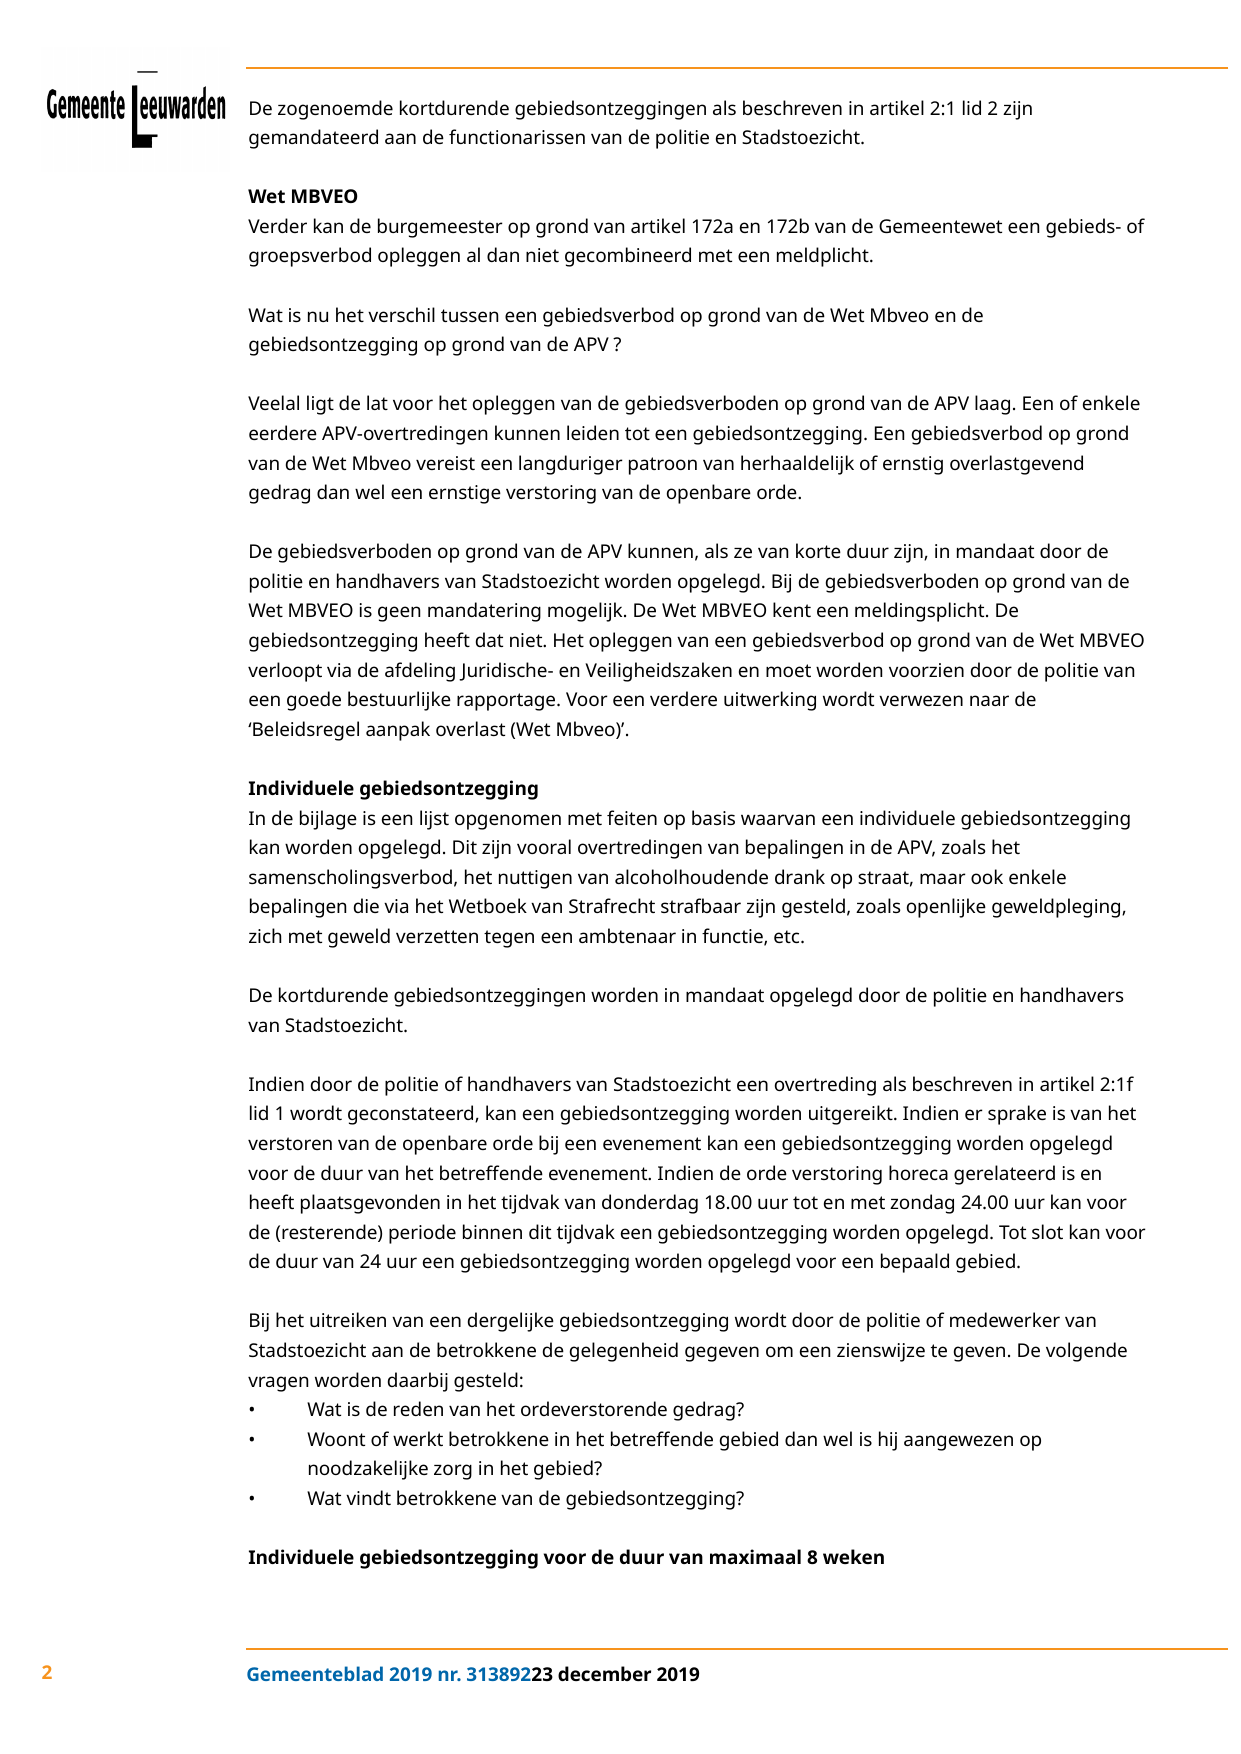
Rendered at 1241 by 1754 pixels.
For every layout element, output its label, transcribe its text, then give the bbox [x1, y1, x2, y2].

text De kortdurende gebiedsontzeggingen worden in mandaat opgelegd door de politie en handhavers van Stadstoezicht. [248, 982, 1152, 1038]
text De zogenoemde kortdurende gebiedsontzeggingen als beschreven in artikel 2:1 lid 2 zijn gemandateerd aan de functionarissen van de politie en Stadstoezicht. [248, 95, 1152, 150]
text In de bijlage is een lijst opgenomen met feiten op basis waarvan een individuele gebiedsontzegging kan worden opgelegd. Dit zijn vooral overtredingen van bepalingen in de APV, zoals het samenscholingsverbod, het nuttigen van alcoholhoudende drank op straat, maar ook enkele bepalingen die via het Wetboek van Strafrecht strafbaar zijn gesteld, zoals openlijke geweldpleging, zich met geweld verzetten tegen een ambtenaar in functie, etc. [248, 805, 1152, 949]
text Bij het uitreiken van een dergelijke gebiedsontzegging wordt door de politie of medewerker van Stadstoezicht aan de betrokkene de gelegenheid gegeven om een zienswijze te geven. De volgende vragen worden daarbij gesteld: [248, 1308, 1152, 1393]
text Verder kan de burgemeester op grond van artikel 172a en 172b van de Gemeentewet een gebieds- of groepsverbod opleggen al dan niet gecombineerd met een meldplicht. [248, 213, 1152, 268]
text Veelal ligt de lat voor het opleggen van de gebiedsverboden op grond van de APV laag. Een of enkele eerdere APV-overtredingen kunnen leiden tot een gebiedsontzegging. Een gebiedsverbod op grond van de Wet Mbveo vereist een langduriger patroon van herhaaldelijk of ernstig overlastgevend gedrag dan wel een ernstige verstoring van de openbare orde. [248, 391, 1152, 505]
text Individuele gebiedsontzegging [248, 775, 1152, 801]
text Indien door de politie of handhavers van Stadstoezicht een overtreding als beschreven in artikel 2:1f lid 1 wordt geconstateerd, kan een gebiedsontzegging worden uitgereikt. Indien er sprake is van het verstoren van de openbare orde bij een evenement kan een gebiedsontzegging worden opgelegd voor de duur van het betreffende evenement. Indien de orde verstoring horeca gerelateerd is en heeft plaatsgevonden in het tijdvak van donderdag 18.00 uur tot en met zondag 24.00 uur kan voor de (resterende) periode binnen dit tijdvak een gebiedsontzegging worden opgelegd. Tot slot kan voor de duur van 24 uur een gebiedsontzegging worden opgelegd voor een bepaald gebied. [248, 1071, 1152, 1274]
list Wat is de reden van het ordeverstorende gedrag? [248, 1396, 1152, 1422]
picture [41, 47, 231, 172]
list Wat vindt betrokkene van de gebiedsontzegging? [248, 1485, 1152, 1511]
text Wet MBVEO [248, 183, 1152, 209]
text Individuele gebiedsontzegging voor de duur van maximaal 8 weken [248, 1544, 1152, 1570]
text Wat is nu het verschil tussen een gebiedsverbod op grond van de Wet Mbveo en de gebiedsontzegging op grond van de APV ? [248, 302, 1152, 357]
list Woont of werkt betrokkene in het betreffende gebied dan wel is hij aangewezen op noodzakelijke zorg in het gebied? [248, 1426, 1152, 1481]
text De gebiedsverboden op grond van de APV kunnen, als ze van korte duur zijn, in mandaat door de politie en handhavers van Stadstoezicht worden opgelegd. Bij de gebiedsverboden op grond van de Wet MBVEO is geen mandatering mogelijk. De Wet MBVEO kent een meldingsplicht. De gebiedsontzegging heeft dat niet. Het opleggen van een gebiedsverbod op grond van de Wet MBVEO verloopt via de afdeling Juridische- en Veiligheidszaken en moet worden voorzien door de politie van een goede bestuurlijke rapportage. Voor een verdere uitwerking wordt verwezen naar de ‘Beleidsregel aanpak overlast (Wet Mbveo)’. [248, 538, 1152, 742]
